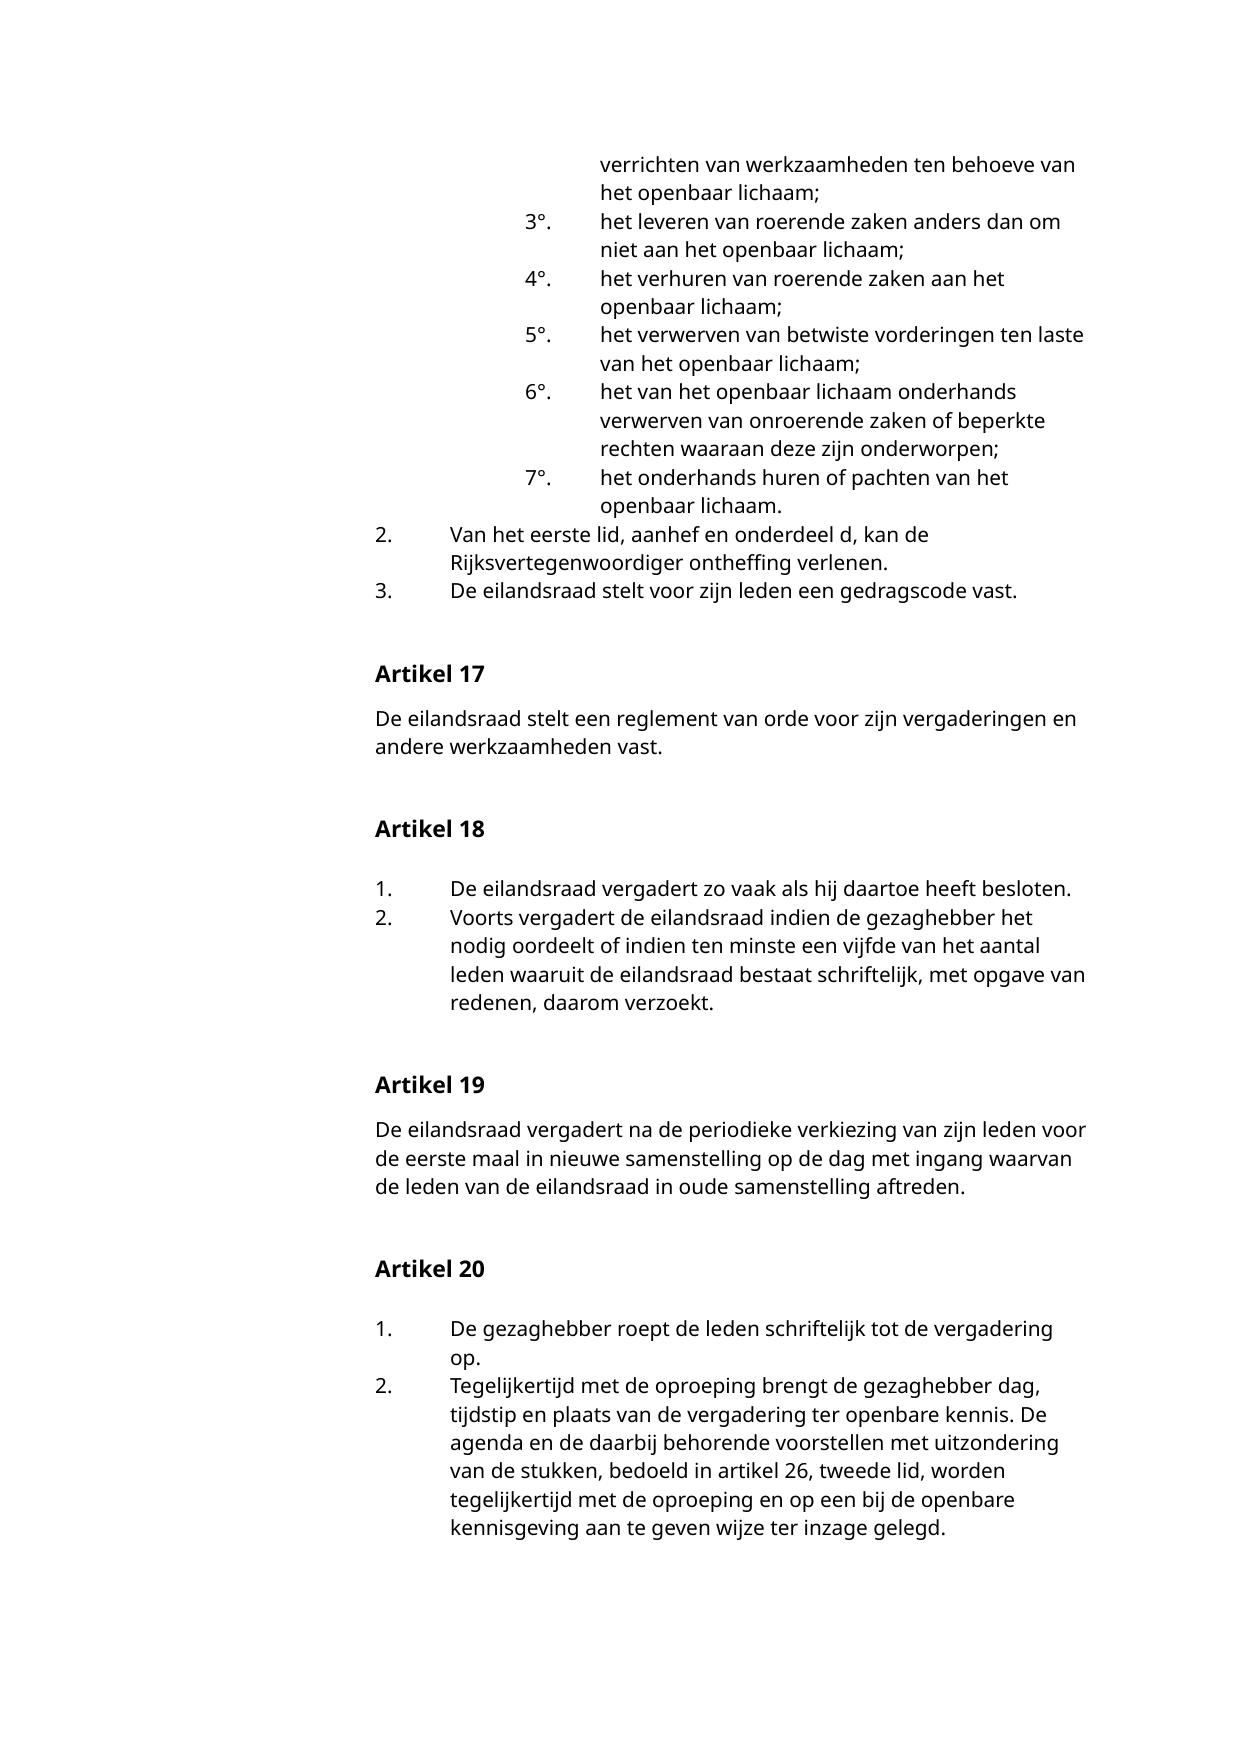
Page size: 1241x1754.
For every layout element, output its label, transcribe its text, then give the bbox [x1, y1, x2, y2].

list Van het eerste lid, aanhef en onderdeel d, kan de Rijksvertegenwoordiger ontheffing verlenen. [375, 520, 1090, 577]
list het onderhands huren of pachten van het openbaar lichaam. [525, 463, 1090, 520]
list De eilandsraad stelt voor zijn leden een gedragscode vast. [375, 577, 1090, 605]
list De eilandsraad vergadert zo vaak als hij daartoe heeft besloten. [375, 874, 1090, 903]
text De eilandsraad vergadert na de periodieke verkiezing van zijn leden voor de eerste maal in nieuwe samenstelling op de dag met ingang waarvan de leden van de eilandsraad in oude samenstelling aftreden. [375, 1115, 1090, 1201]
text De eilandsraad stelt een reglement van orde voor zijn vergaderingen en andere werkzaamheden vast. [375, 704, 1090, 761]
list Voorts vergadert de eilandsraad indien de gezaghebber het nodig oordeelt of indien ten minste een vijfde van het aantal leden waaruit de eilandsraad bestaat schriftelijk, met opgave van redenen, daarom verzoekt. [375, 903, 1090, 1017]
list verrichten van werkzaamheden ten behoeve van het openbaar lichaam; [525, 150, 1090, 207]
subtitle Artikel 20 [375, 1253, 1090, 1284]
list De gezaghebber roept de leden schriftelijk tot de vergadering op. [375, 1314, 1090, 1371]
list het verhuren van roerende zaken aan het openbaar lichaam; [525, 264, 1090, 321]
subtitle Artikel 17 [375, 657, 1090, 689]
list het verwerven van betwiste vorderingen ten laste van het openbaar lichaam; [525, 321, 1090, 377]
subtitle Artikel 18 [375, 813, 1090, 844]
subtitle Artikel 19 [375, 1069, 1090, 1100]
list Tegelijkertijd met de oproeping brengt de gezaghebber dag, tijdstip en plaats van de vergadering ter openbare kennis. De agenda en de daarbij behorende voorstellen met uitzondering van de stukken, bedoeld in artikel 26, tweede lid, worden tegelijkertijd met de oproeping en op een bij de openbare kennisgeving aan te geven wijze ter inzage gelegd. [375, 1371, 1090, 1542]
list het leveren van roerende zaken anders dan om niet aan het openbaar lichaam; [525, 207, 1090, 264]
list het van het openbaar lichaam onderhands verwerven van onroerende zaken of beperkte rechten waaraan deze zijn onderworpen; [525, 377, 1090, 463]
